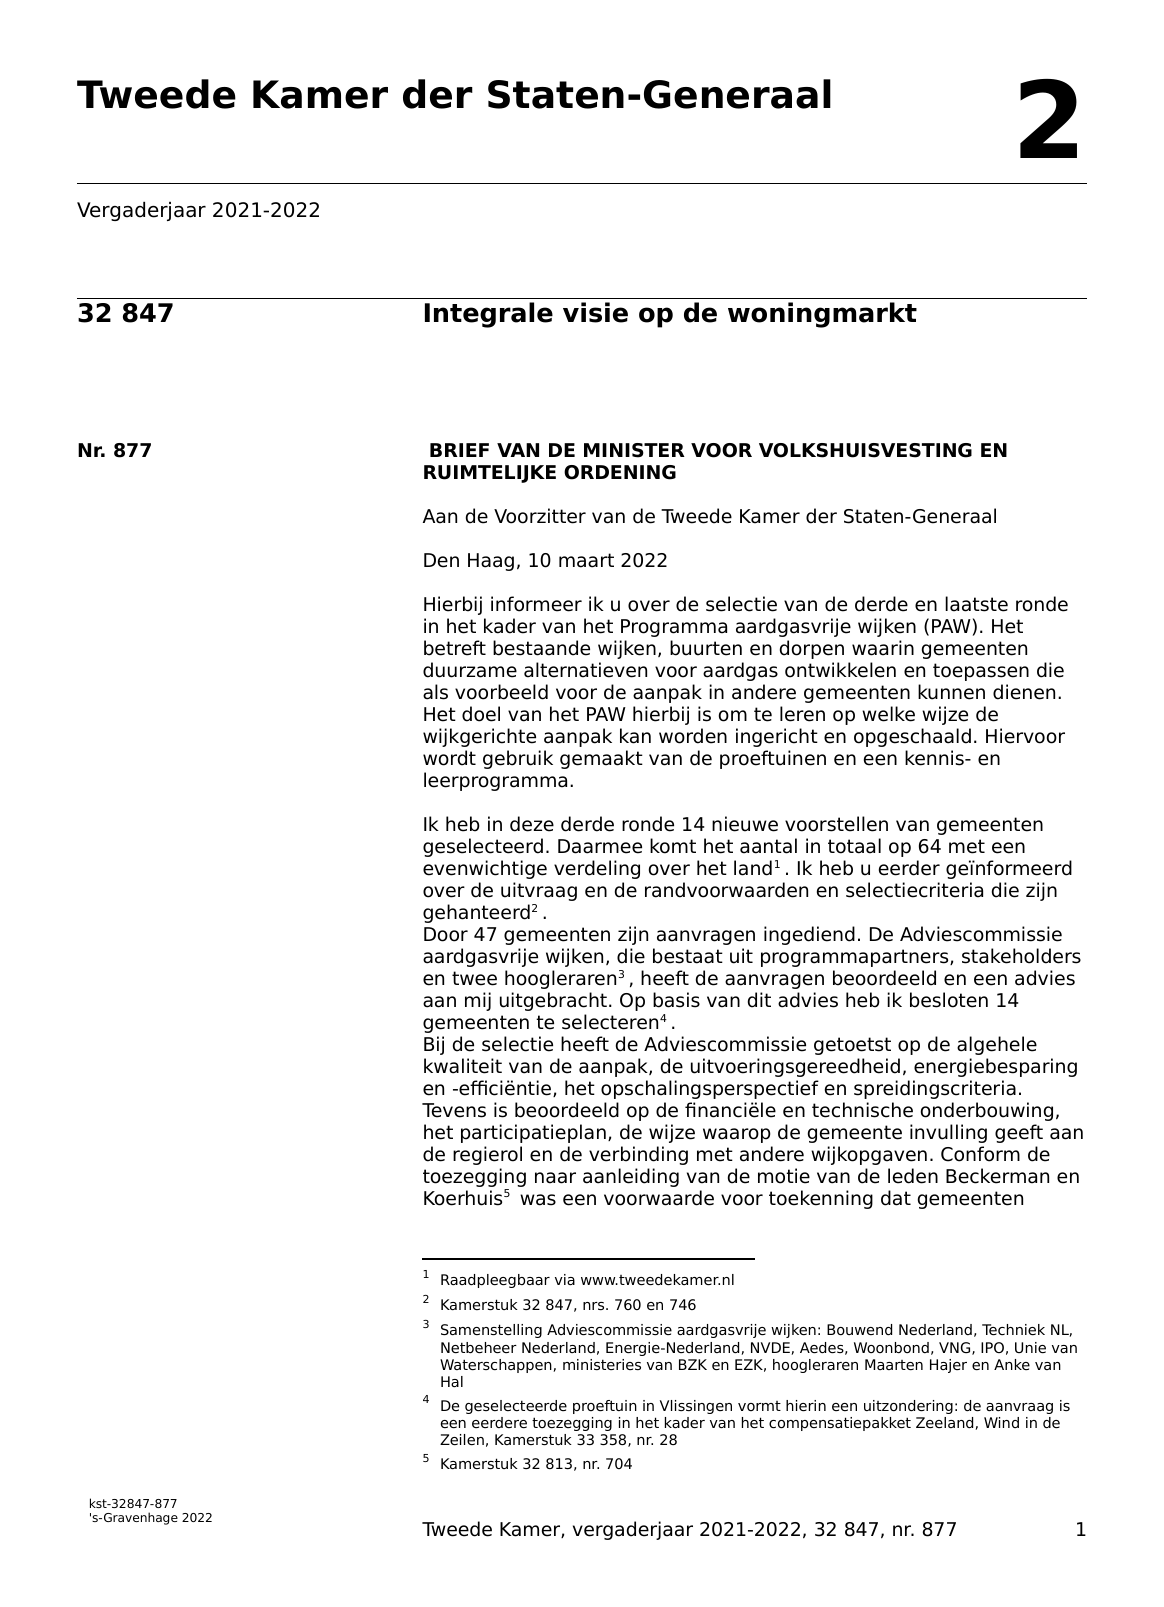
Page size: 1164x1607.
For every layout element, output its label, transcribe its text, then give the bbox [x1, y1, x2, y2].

text Kamerstuk 32 813, nr. 704 [422, 1452, 1087, 1474]
text Samenstelling Adviescommissie aardgasvrije wijken: Bouwend Nederland, Techniek NL, Netbeheer Nederland, Energie-Nederland, NVDE, Aedes, Woonbond, VNG, IPO, Unie van Waterschappen, ministeries van BZK en EZK, hoogleraren Maarten Hajer en Anke van Hal [422, 1318, 1087, 1391]
text Bij de selectie heeft de Adviescommissie getoetst op de algehele kwaliteit van de aanpak, de uitvoeringsgereedheid, energiebesparing en -efficiëntie, het opschalingsperspectief en spreidingscriteria. Tevens is beoordeeld op de financiële en technische onderbouwing, het participatieplan, de wijze waarop de gemeente invulling geeft aan de regierol en de verbinding met andere wijkopgaven. Conform de toezegging naar aanleiding van de motie van de leden Beckerman en Koerhuis was een voorwaarde voor toekenning dat gemeenten [422, 1034, 1087, 1210]
text Door 47 gemeenten zijn aanvragen ingediend. De Adviescommissie aardgasvrije wijken, die bestaat uit programmapartners, stakeholders en twee hoogleraren, heeft de aanvragen beoordeeld en een advies aan mij uitgebracht. Op basis van dit advies heb ik besloten 14 gemeenten te selecteren. [422, 924, 1087, 1034]
text Aan de Voorzitter van de Tweede Kamer der Staten-Generaal [422, 506, 1087, 528]
text Ik heb in deze derde ronde 14 nieuwe voorstellen van gemeenten geselecteerd. Daarmee komt het aantal in totaal op 64 met een evenwichtige verdeling over het land. Ik heb u eerder geïnformeerd over de uitvraag en de randvoorwaarden en selectiecriteria die zijn gehanteerd. [422, 814, 1087, 924]
text 's-Gravenhage 2022 [88, 1511, 323, 1525]
table_cell Vergaderjaar 2021-2022 [77, 184, 1087, 298]
table_header Tweede Kamer der Staten-Generaal [77, 59, 886, 183]
table_header 2 [886, 59, 1087, 183]
text De geselecteerde proeftuin in Vlissingen vormt hierin een uitzondering: de aanvraag is een eerdere toezegging in het kader van het compensatiepakket Zeeland, Wind in de Zeilen, Kamerstuk 33 358, nr. 28 [422, 1393, 1087, 1449]
text Kamerstuk 32 847, nrs. 760 en 746 [422, 1293, 1087, 1315]
text Raadpleegbaar via www.tweedekamer.nl [422, 1268, 1087, 1290]
text Den Haag, 10 maart 2022 [422, 550, 1087, 572]
subtitle 32 847 Integrale visie op de woningmarkt [77, 299, 1087, 329]
text Hierbij informeer ik u over de selectie van de derde en laatste ronde in het kader van het Programma aardgasvrije wijken (PAW). Het betreft bestaande wijken, buurten en dorpen waarin gemeenten duurzame alternatieven voor aardgas ontwikkelen en toepassen die als voorbeeld voor de aanpak in andere gemeenten kunnen dienen. Het doel van het PAW hierbij is om te leren op welke wijze de wijkgerichte aanpak kan worden ingericht en opgeschaald. Hiervoor wordt gebruik gemaakt van de proeftuinen en een kennis- en leerprogramma. [422, 594, 1087, 792]
subtitle Nr. 877 BRIEF VAN DE MINISTER VOOR VOLKSHUISVESTING EN RUIMTELIJKE ORDENING [77, 440, 1087, 484]
text kst-32847-877 [88, 1497, 323, 1511]
